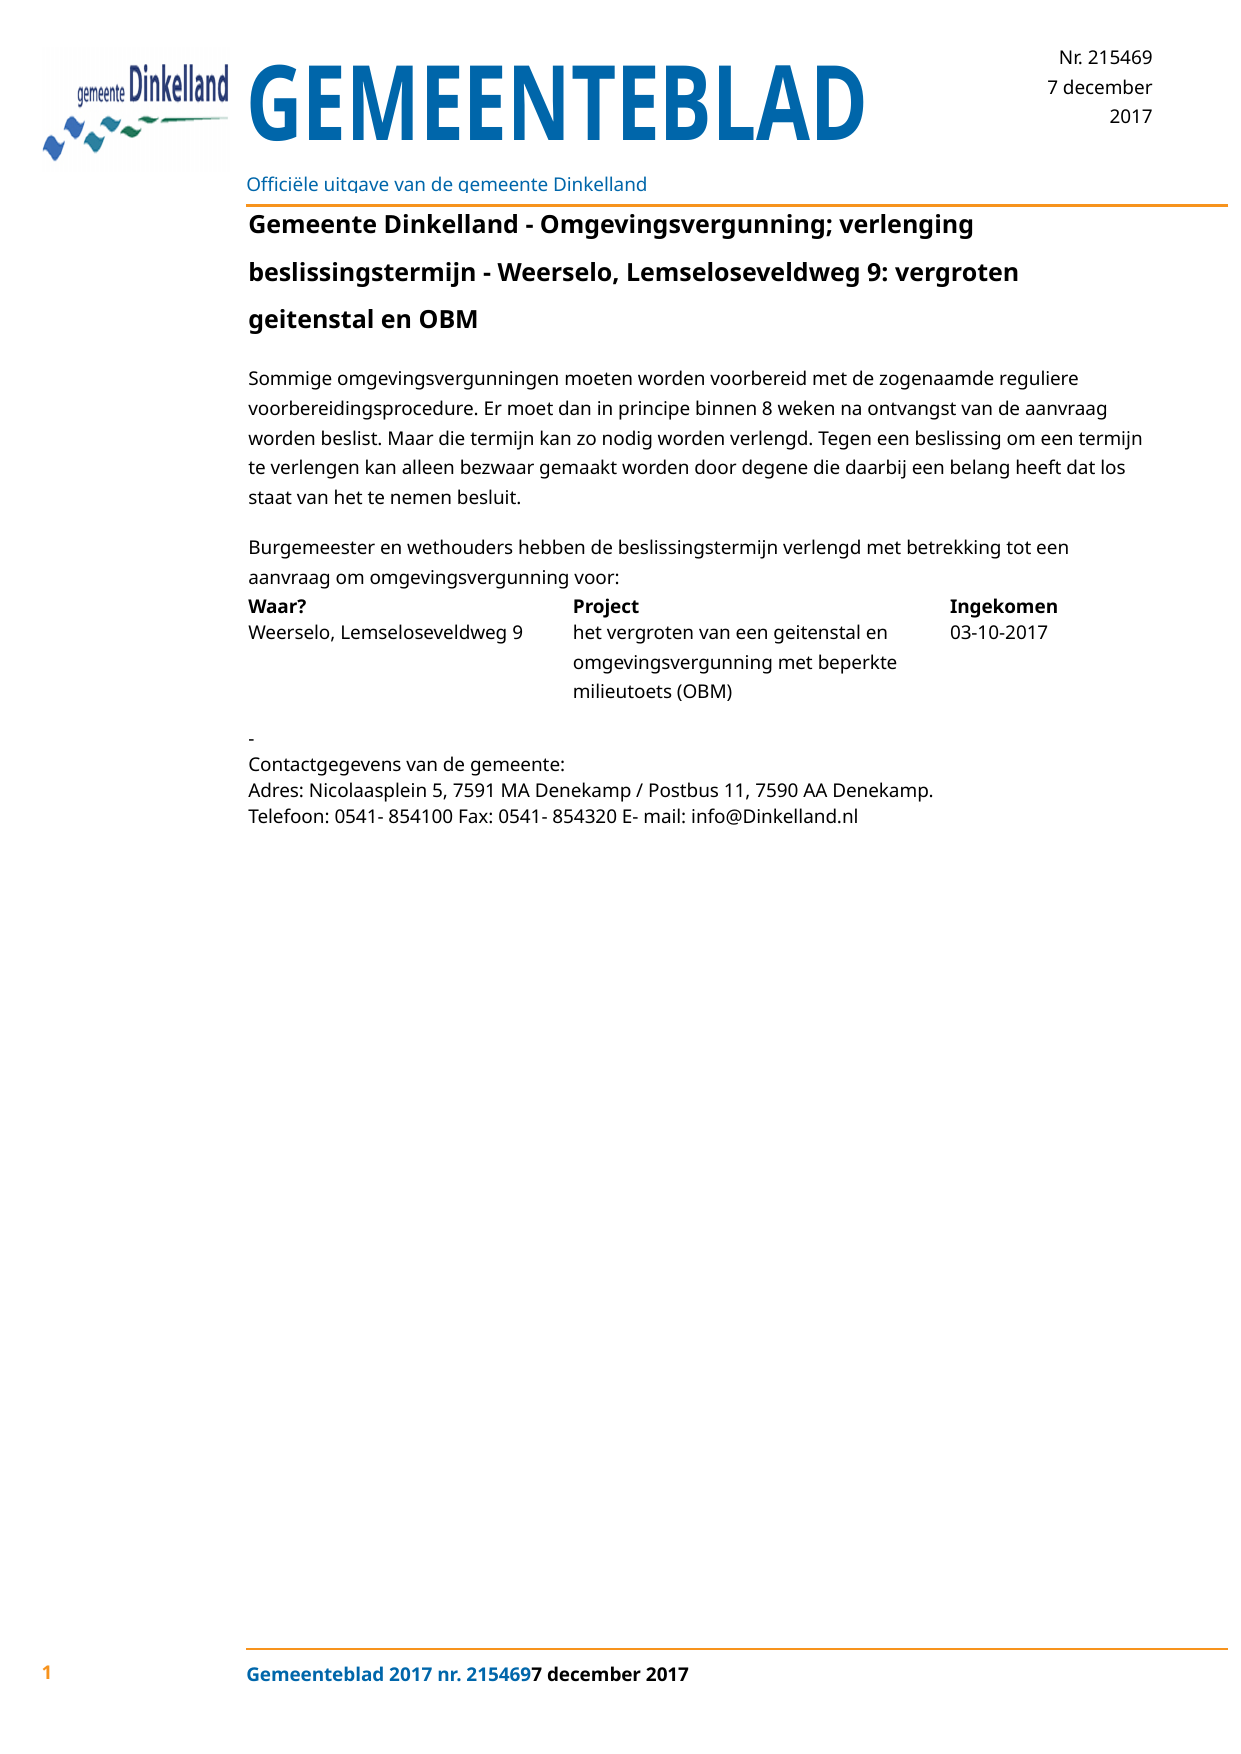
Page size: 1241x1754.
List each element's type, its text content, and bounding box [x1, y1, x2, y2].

table_cell het vergroten van een geitenstal en omgevingsvergunning met beperkte milieutoets (OBM) [573, 619, 950, 704]
table_header Ingekomen [950, 594, 1152, 619]
table_cell 03-10-2017 [950, 619, 1152, 704]
picture [41, 47, 231, 172]
text Adres: Nicolaasplein 5, 7591 MA Denekamp / Postbus 11, 7590 AA Denekamp. [248, 777, 1152, 803]
table_header Waar? [248, 594, 573, 619]
text Contactgegevens van de gemeente: [248, 751, 1152, 777]
text - [248, 726, 1152, 751]
text Telefoon: 0541- 854100 Fax: 0541- 854320 E- mail: info@Dinkelland.nl [248, 803, 1152, 828]
text Sommige omgevingsvergunningen moeten worden voorbereid met de zogenaamde reguliere voorbereidingsprocedure. Er moet dan in principe binnen 8 weken na ontvangst van de aanvraag worden beslist. Maar die termijn kan zo nodig worden verlengd. Tegen een beslissing om een termijn te verlengen kan alleen bezwaar gemaakt worden door degene die daarbij een belang heeft dat los staat van het te nemen besluit. [248, 366, 1152, 509]
text Burgemeester en wethouders hebben de beslissingstermijn verlengd met betrekking tot een aanvraag om omgevingsvergunning voor: [248, 534, 1152, 589]
table_cell Weerselo, Lemseloseveldweg 9 [248, 619, 573, 704]
table_header Project [573, 594, 950, 619]
text Gemeente Dinkelland - Omgevingsvergunning; verlenging beslissingstermijn - Weerselo, Lemseloseveldweg 9: vergroten geitenstal en OBM [248, 207, 1152, 336]
